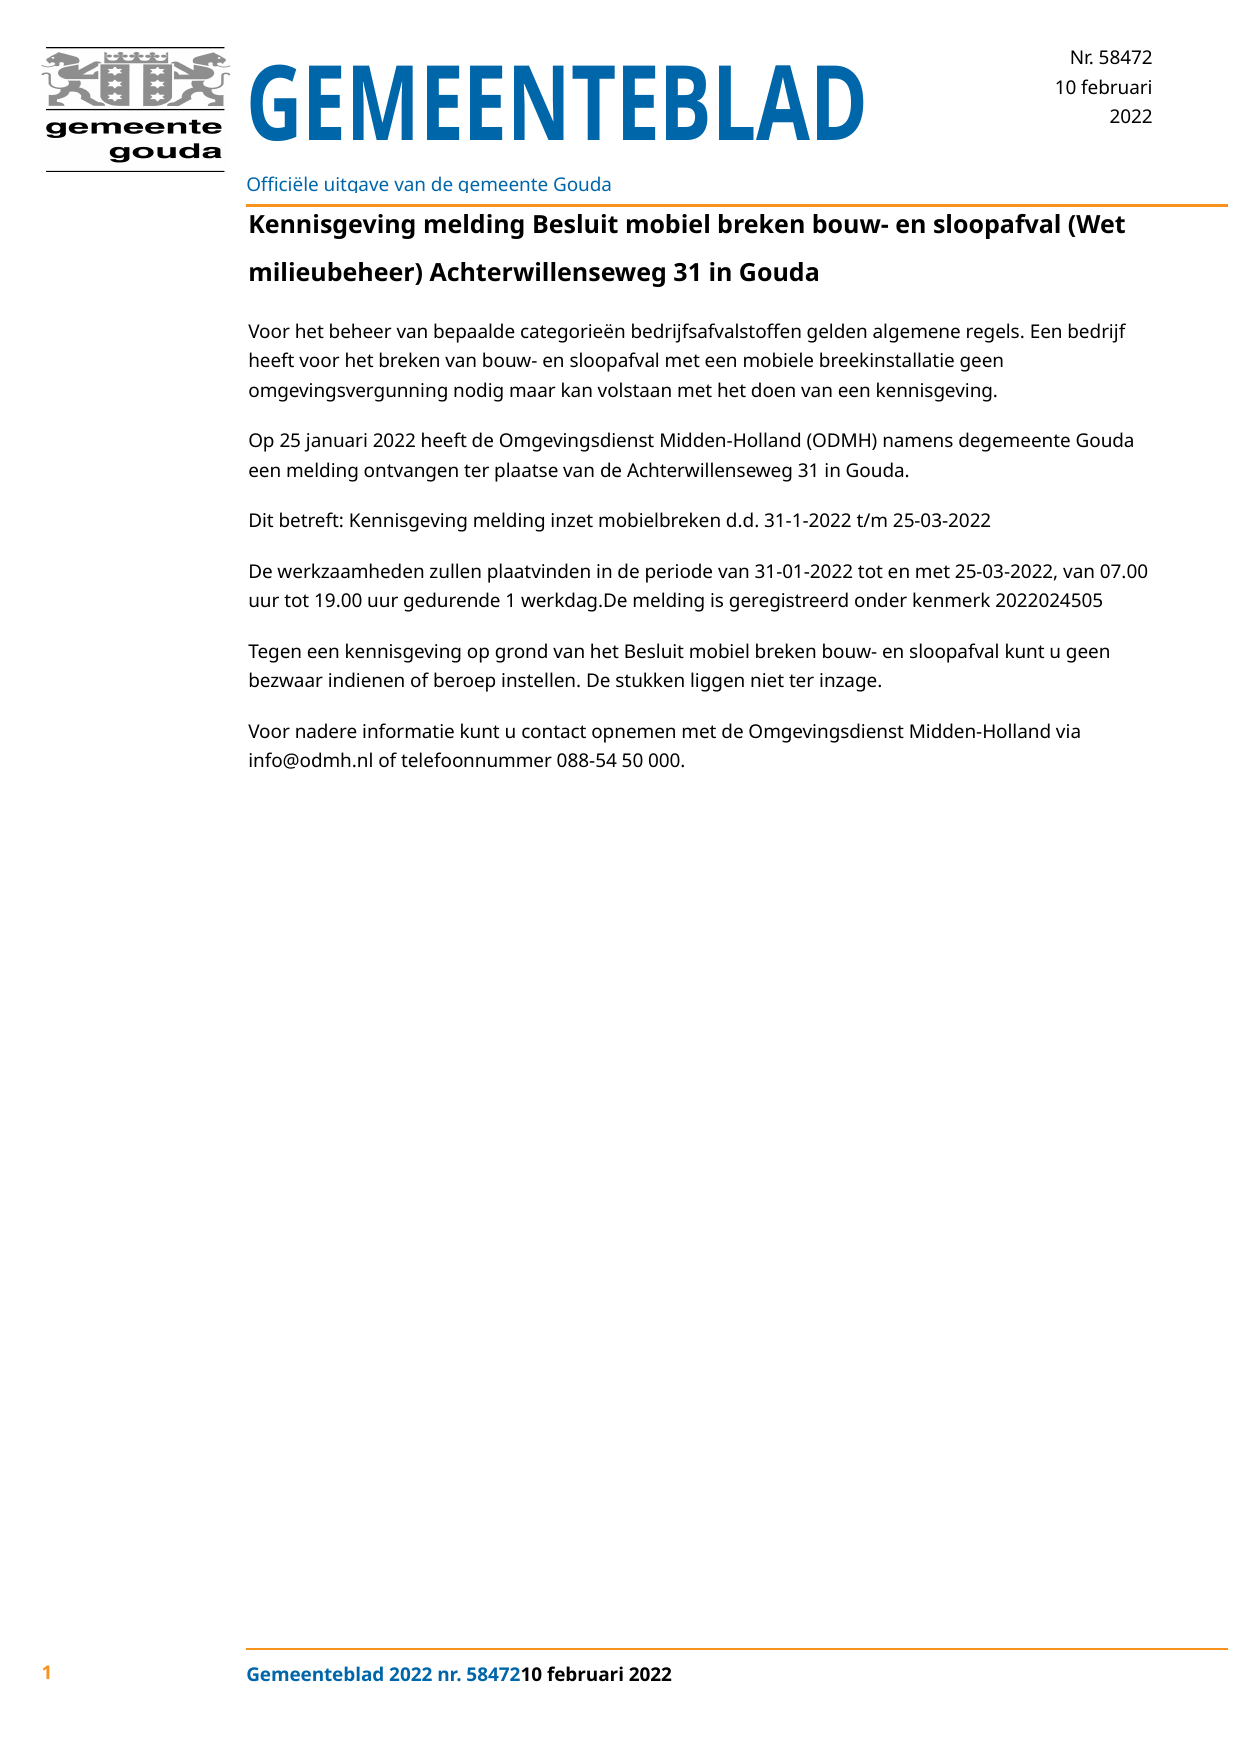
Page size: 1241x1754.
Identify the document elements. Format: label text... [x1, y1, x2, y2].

text Voor het beheer van bepaalde categorieën bedrijfsafvalstoffen gelden algemene regels. Een bedrijf heeft voor het breken van bouw- en sloopafval met een mobiele breekinstallatie geen omgevingsvergunning nodig maar kan volstaan met het doen van een kennisgeving. [248, 318, 1152, 403]
picture [41, 47, 231, 172]
text Dit betreft: Kennisgeving melding inzet mobielbreken d.d. 31-1-2022 t/m 25-03-2022 [248, 507, 1152, 533]
text De werkzaamheden zullen plaatvinden in de periode van 31-01-2022 tot en met 25-03-2022, van 07.00 uur tot 19.00 uur gedurende 1 werkdag.De melding is geregistreerd onder kenmerk 2022024505 [248, 558, 1152, 613]
text Voor nadere informatie kunt u contact opnemen met de Omgevingsdienst Midden-Holland via info@odmh.nl of telefoonnummer 088-54 50 000. [248, 718, 1152, 773]
text Tegen een kennisgeving op grond van het Besluit mobiel breken bouw- en sloopafval kunt u geen bezwaar indienen of beroep instellen. De stukken liggen niet ter inzage. [248, 638, 1152, 693]
text Kennisgeving melding Besluit mobiel breken bouw- en sloopafval (Wet milieubeheer) Achterwillenseweg 31 in Gouda [248, 207, 1152, 288]
text Op 25 januari 2022 heeft de Omgevingsdienst Midden-Holland (ODMH) namens degemeente Gouda een melding ontvangen ter plaatse van de Achterwillenseweg 31 in Gouda. [248, 427, 1152, 483]
